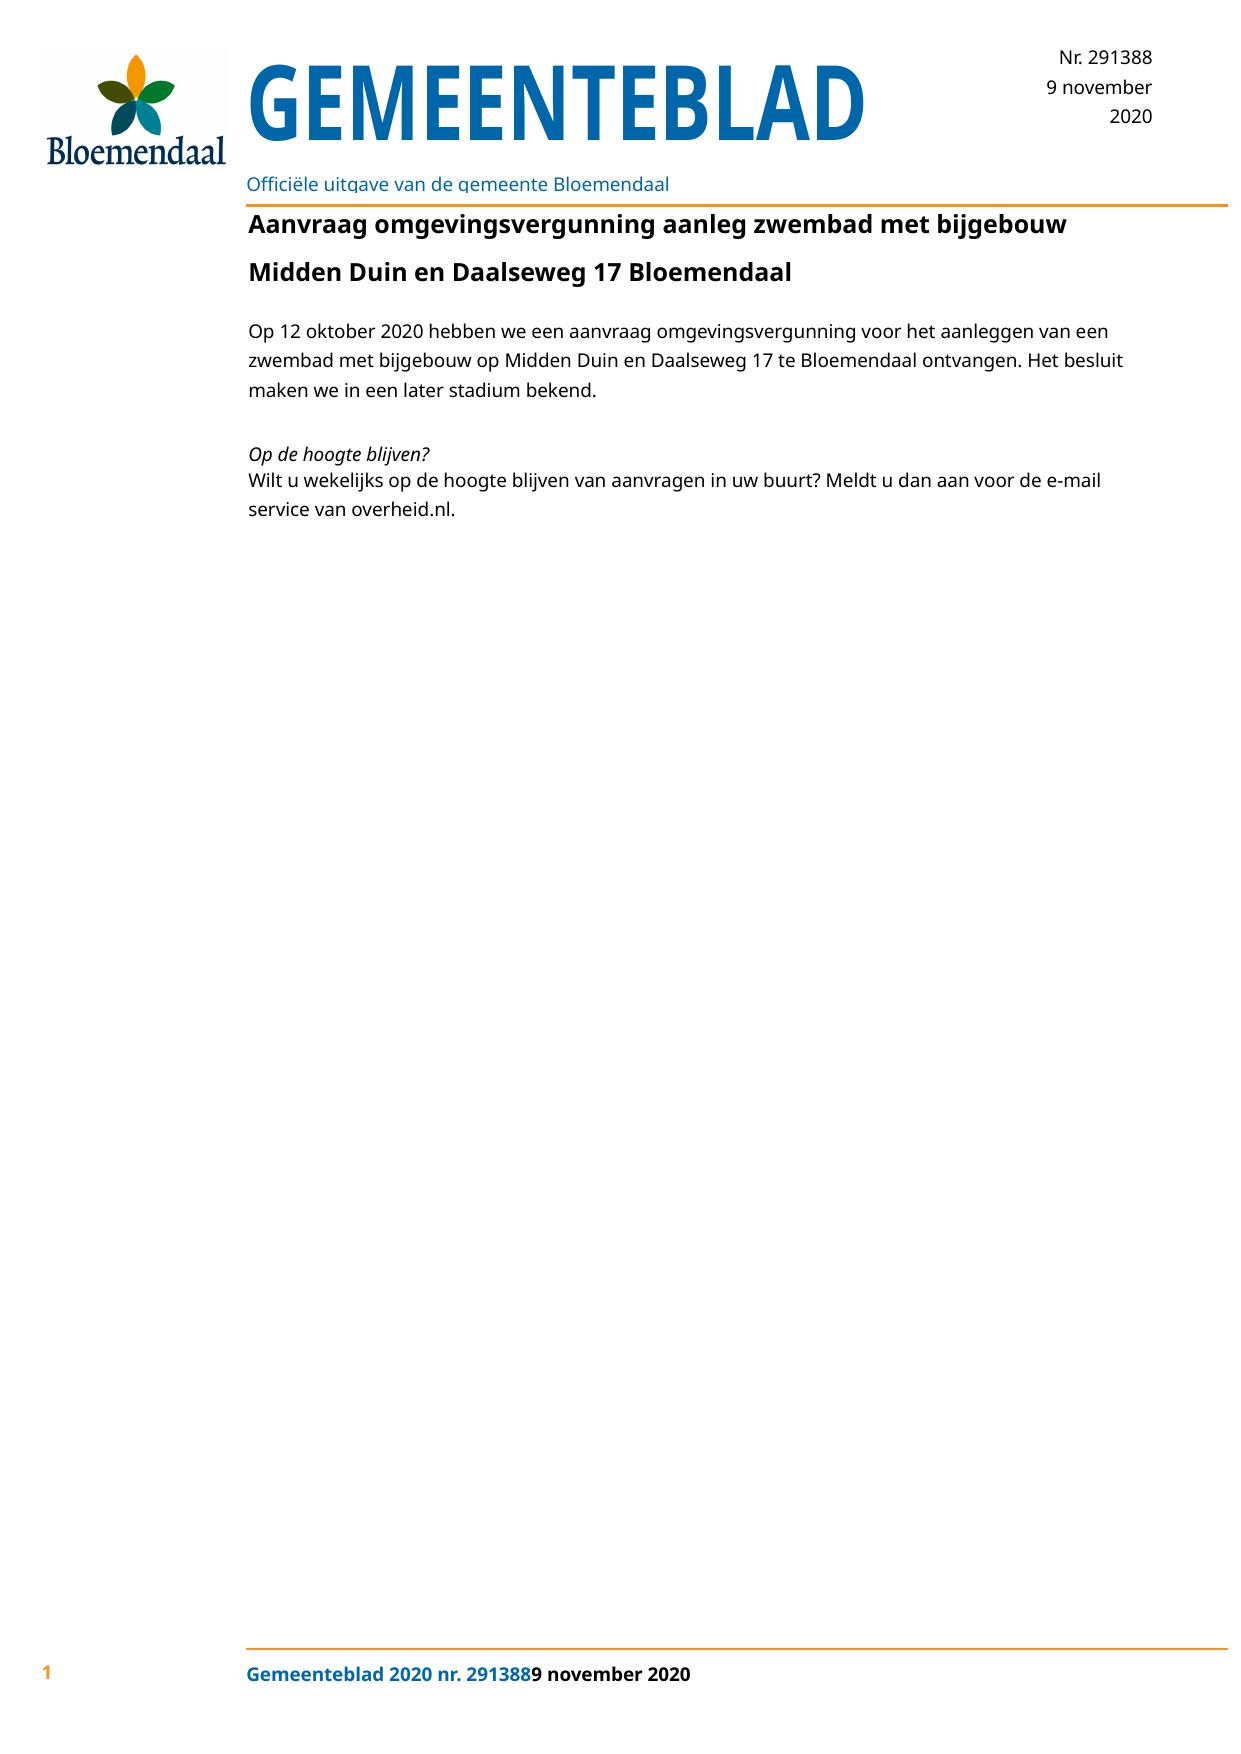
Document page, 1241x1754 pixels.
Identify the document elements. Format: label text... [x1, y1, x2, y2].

picture [41, 47, 231, 172]
text Aanvraag omgevingsvergunning aanleg zwembad met bijgebouw Midden Duin en Daalseweg 17 Bloemendaal [248, 207, 1152, 288]
text Op de hoogte blijven? [248, 441, 1152, 467]
text Op 12 oktober 2020 hebben we een aanvraag omgevingsvergunning voor het aanleggen van een zwembad met bijgebouw op Midden Duin en Daalseweg 17 te Bloemendaal ontvangen. Het besluit maken we in een later stadium bekend. [248, 318, 1152, 403]
text Wilt u wekelijks op de hoogte blijven van aanvragen in uw buurt? Meldt u dan aan voor de e-mail service van overheid.nl. [248, 467, 1152, 522]
